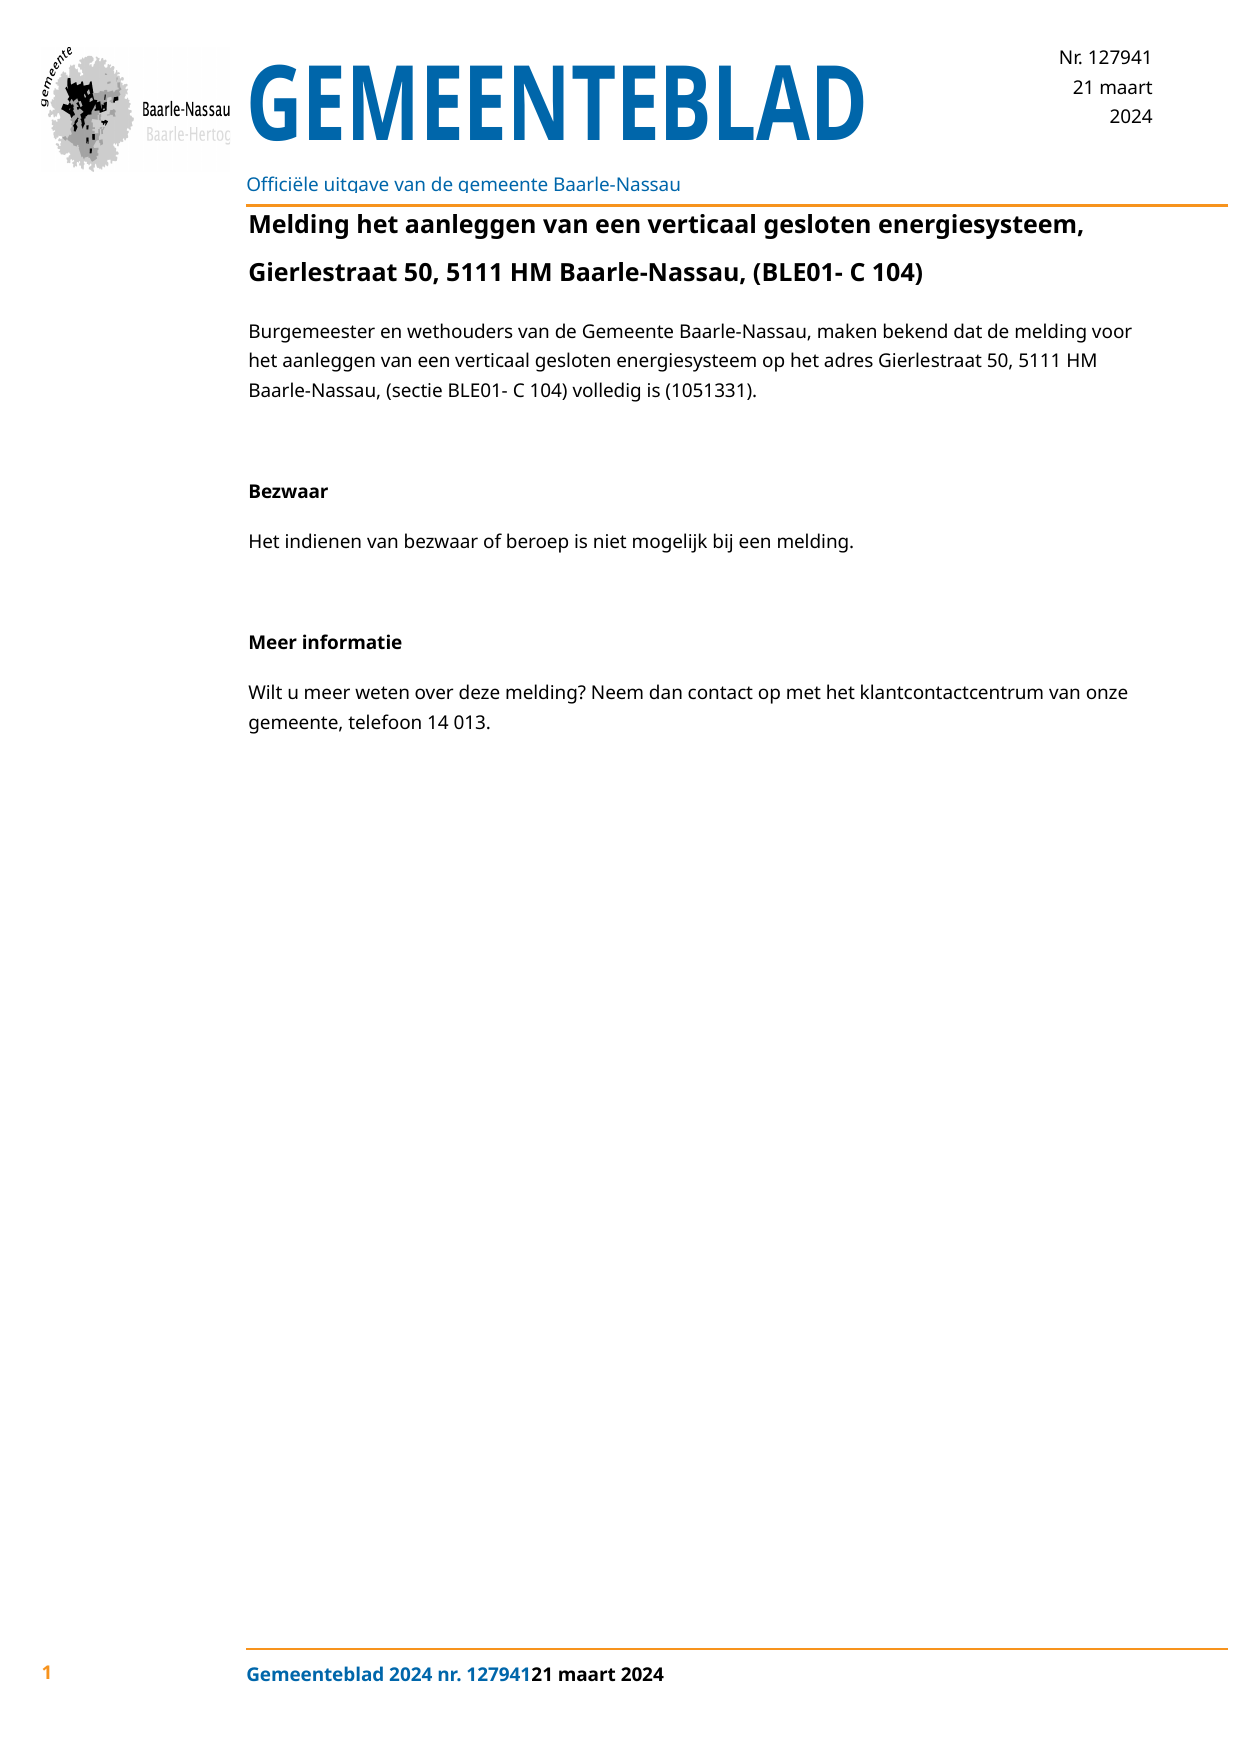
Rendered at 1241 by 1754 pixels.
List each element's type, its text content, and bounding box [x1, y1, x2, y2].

text Wilt u meer weten over deze melding? Neem dan contact op met het klantcontactcentrum van onze gemeente, telefoon 14 013. [248, 679, 1152, 735]
text Burgemeester en wethouders van de Gemeente Baarle-Nassau, maken bekend dat de melding voor het aanleggen van een verticaal gesloten energiesysteem op het adres Gierlestraat 50, 5111 HM Baarle-Nassau, (sectie BLE01- C 104) volledig is (1051331). [248, 318, 1152, 403]
picture [41, 47, 231, 172]
text Melding het aanleggen van een verticaal gesloten energiesysteem, Gierlestraat 50, 5111 HM Baarle-Nassau, (BLE01- C 104) [248, 207, 1152, 288]
text Het indienen van bezwaar of beroep is niet mogelijk bij een melding. [248, 528, 1152, 554]
text Bezwaar [248, 478, 1152, 504]
text Meer informatie [248, 629, 1152, 655]
